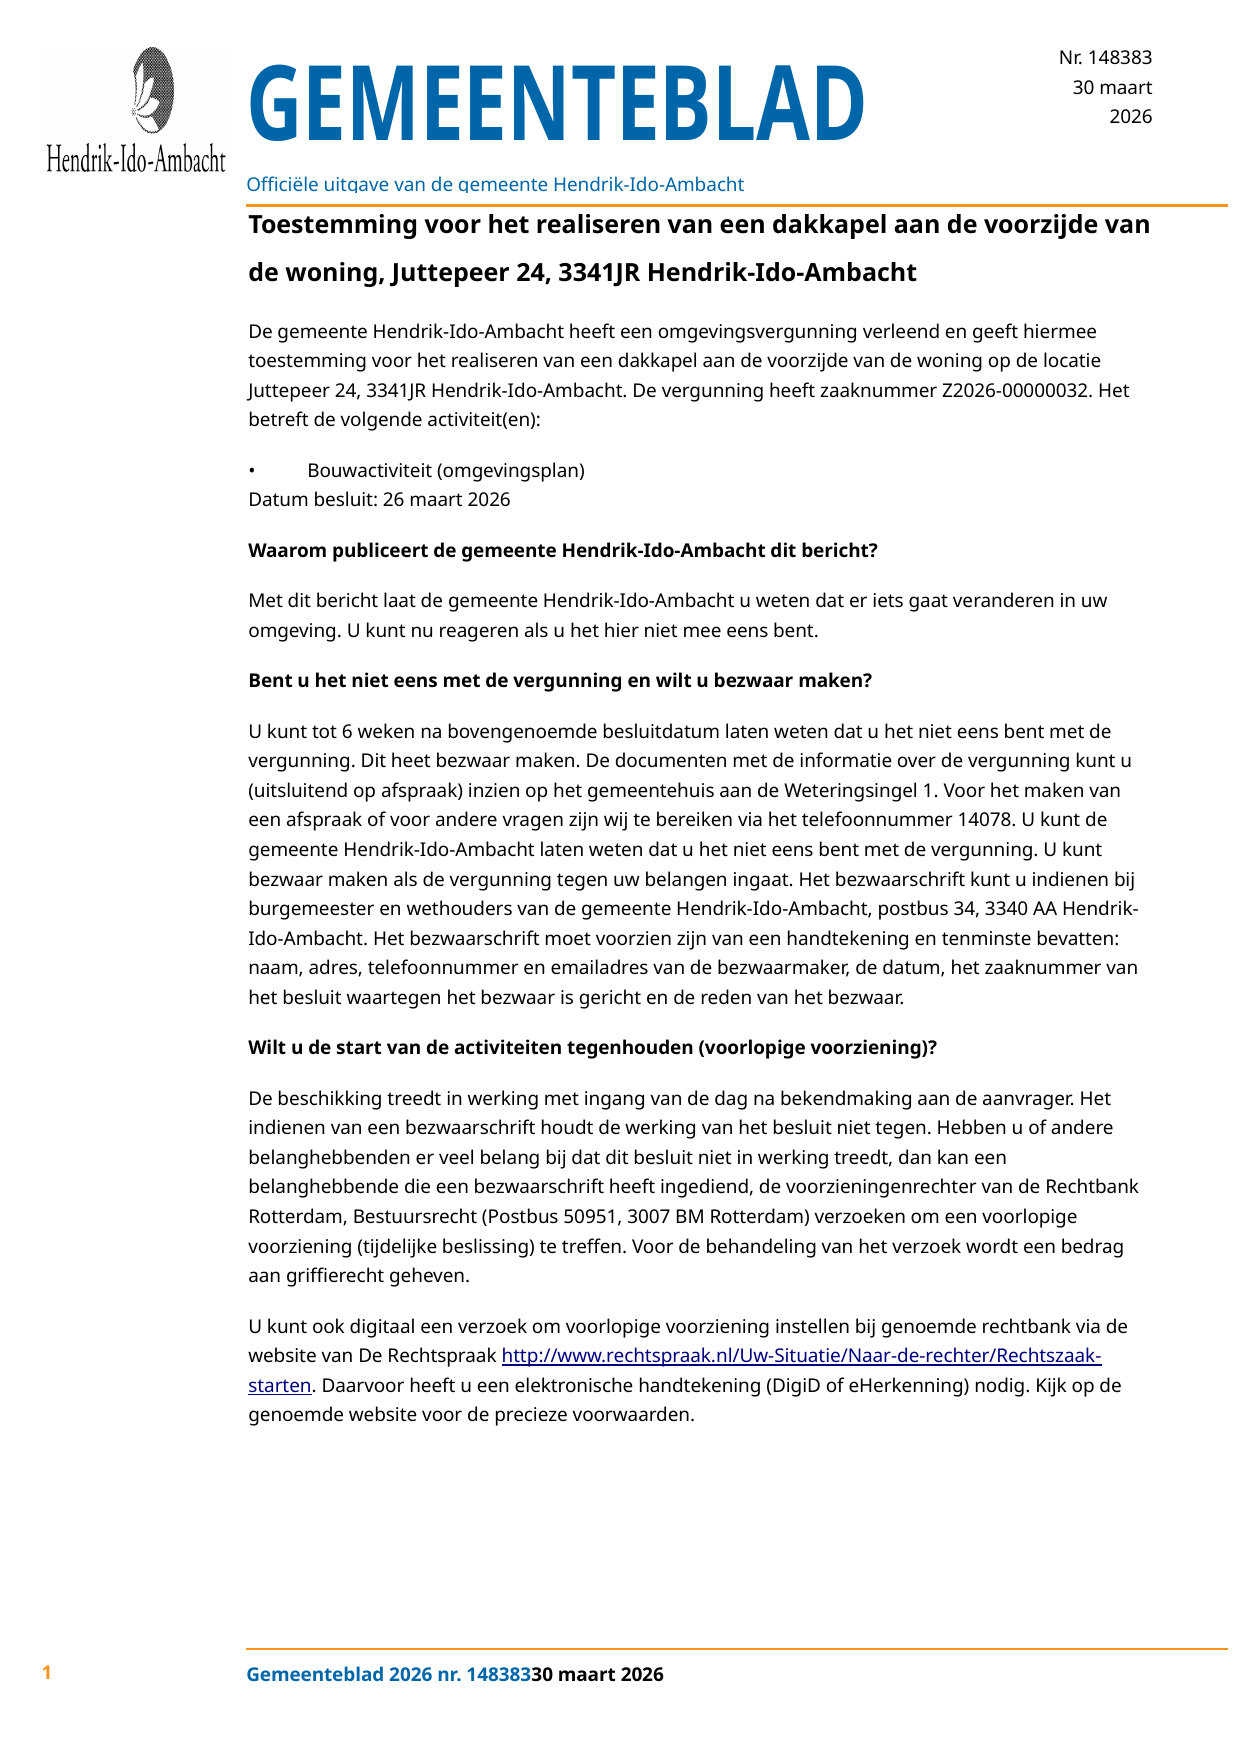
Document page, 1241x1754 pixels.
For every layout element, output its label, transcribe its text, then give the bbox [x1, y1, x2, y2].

text Datum besluit: 26 maart 2026 [248, 487, 1152, 512]
list Bouwactiviteit (omgevingsplan) [248, 457, 1152, 483]
picture [41, 47, 231, 172]
text Waarom publiceert de gemeente Hendrik-Ido-Ambacht dit bericht? [248, 537, 1152, 563]
text U kunt ook digitaal een verzoek om voorlopige voorziening instellen bij genoemde rechtbank via de website van De Rechtspraak http://www.rechtspraak.nl/Uw-Situatie/Naar-de-rechter/Rechtszaak-starten. Daarvoor heeft u een elektronische handtekening (DigiD of eHerkenning) nodig. Kijk op de genoemde website voor de precieze voorwaarden. [248, 1313, 1152, 1427]
text U kunt tot 6 weken na bovengenoemde besluitdatum laten weten dat u het niet eens bent met de vergunning. Dit heet bezwaar maken. De documenten met de informatie over de vergunning kunt u (uitsluitend op afspraak) inzien op het gemeentehuis aan de Weteringsingel 1. Voor het maken van een afspraak of voor andere vragen zijn wij te bereiken via het telefoonnummer 14078. U kunt de gemeente Hendrik-Ido-Ambacht laten weten dat u het niet eens bent met de vergunning. U kunt bezwaar maken als de vergunning tegen uw belangen ingaat. Het bezwaarschrift kunt u indienen bij burgemeester en wethouders van de gemeente Hendrik-Ido-Ambacht, postbus 34, 3340 AA Hendrik-Ido-Ambacht. Het bezwaarschrift moet voorzien zijn van een handtekening en tenminste bevatten: naam, adres, telefoonnummer en emailadres van de bezwaarmaker, de datum, het zaaknummer van het besluit waartegen het bezwaar is gericht en de reden van het bezwaar. [248, 718, 1152, 1010]
text Wilt u de start van de activiteiten tegenhouden (voorlopige voorziening)? [248, 1034, 1152, 1060]
text Met dit bericht laat de gemeente Hendrik-Ido-Ambacht u weten dat er iets gaat veranderen in uw omgeving. U kunt nu reageren als u het hier niet mee eens bent. [248, 587, 1152, 643]
text Toestemming voor het realiseren van een dakkapel aan de voorzijde van de woning, Juttepeer 24, 3341JR Hendrik-Ido-Ambacht [248, 207, 1152, 288]
text Bent u het niet eens met de vergunning en wilt u bezwaar maken? [248, 667, 1152, 693]
text De gemeente Hendrik-Ido-Ambacht heeft een omgevingsvergunning verleend en geeft hiermee toestemming voor het realiseren van een dakkapel aan de voorzijde van de woning op de locatie Juttepeer 24, 3341JR Hendrik-Ido-Ambacht. De vergunning heeft zaaknummer Z2026-00000032. Het betreft de volgende activiteit(en): [248, 318, 1152, 432]
text De beschikking treedt in werking met ingang van de dag na bekendmaking aan de aanvrager. Het indienen van een bezwaarschrift houdt de werking van het besluit niet tegen. Hebben u of andere belanghebbenden er veel belang bij dat dit besluit niet in werking treedt, dan kan een belanghebbende die een bezwaarschrift heeft ingediend, de voorzieningenrechter van de Rechtbank Rotterdam, Bestuursrecht (Postbus 50951, 3007 BM Rotterdam) verzoeken om een voorlopige voorziening (tijdelijke beslissing) te treffen. Voor de behandeling van het verzoek wordt een bedrag aan griffierecht geheven. [248, 1085, 1152, 1288]
